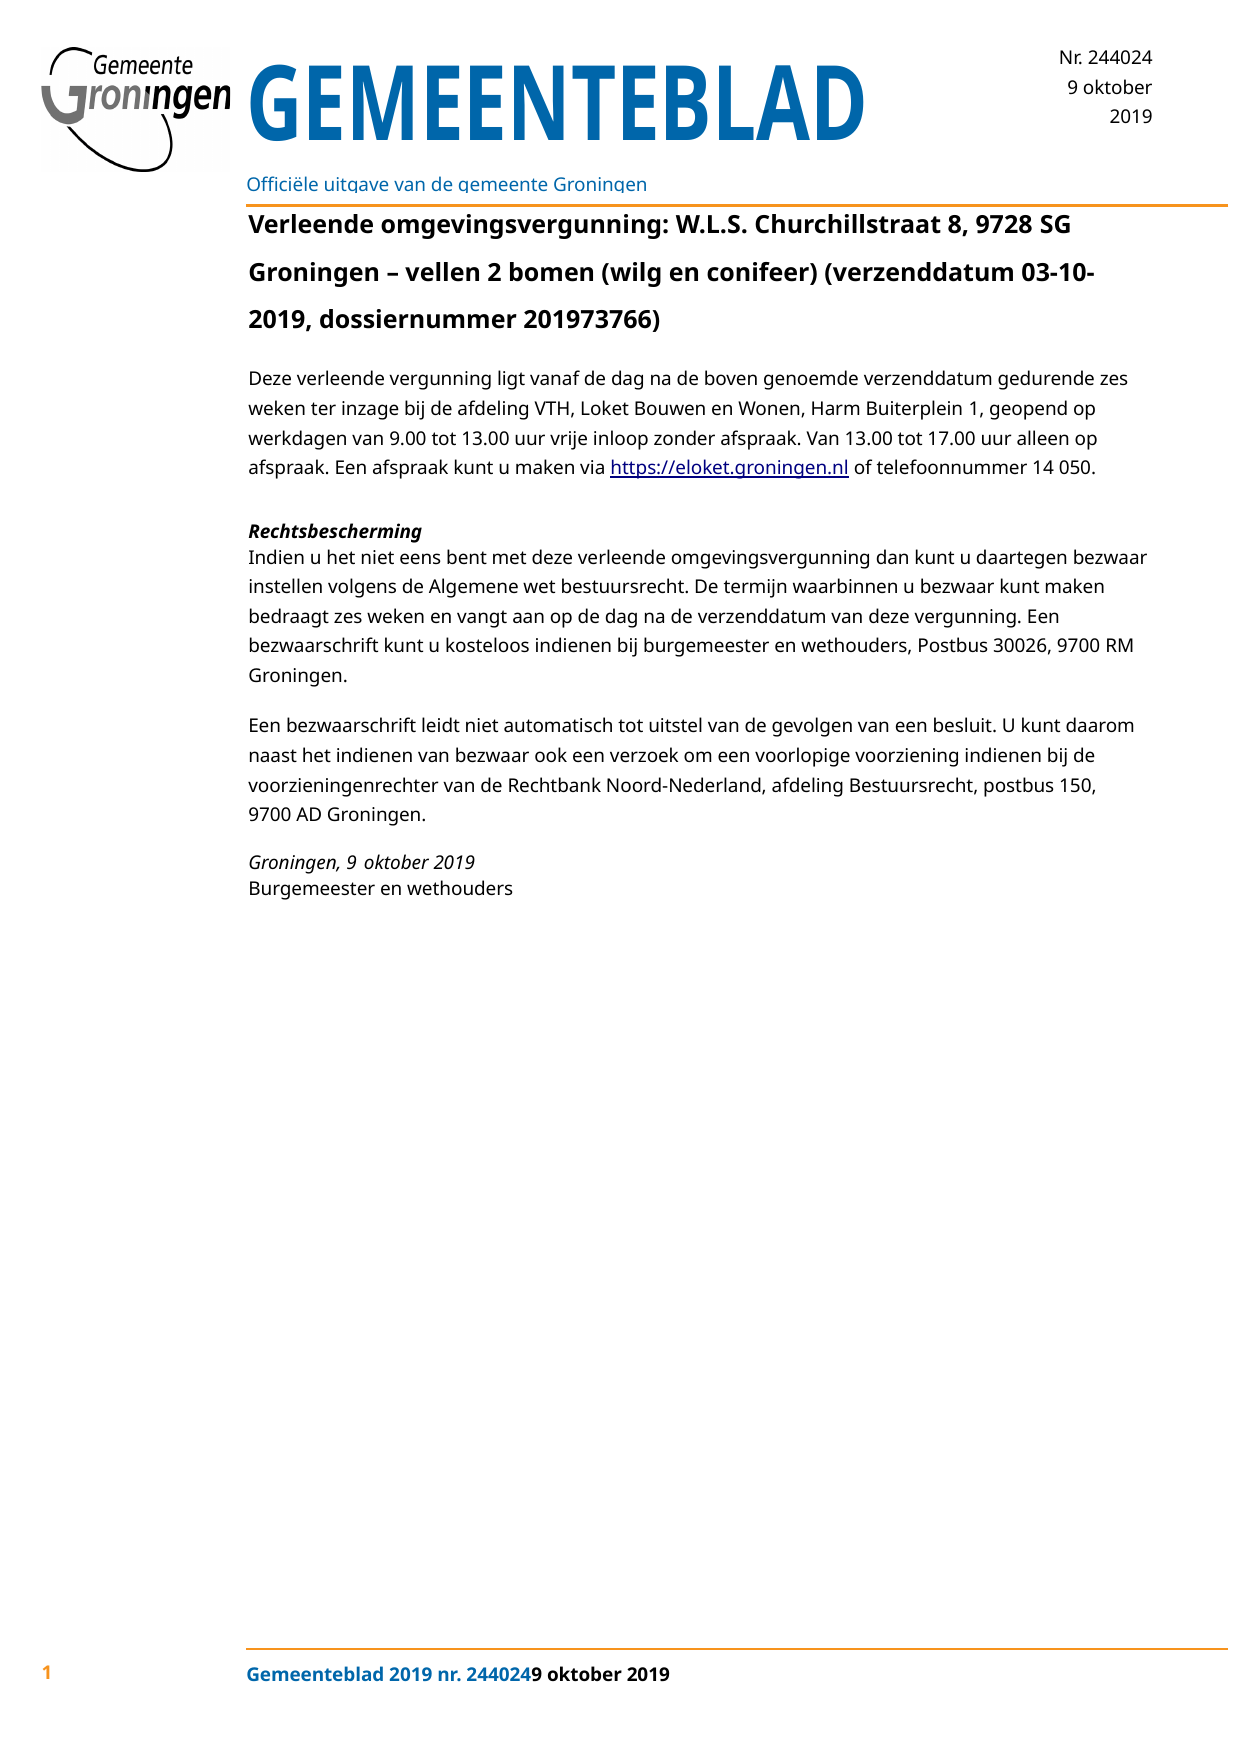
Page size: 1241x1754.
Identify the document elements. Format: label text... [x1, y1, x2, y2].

picture [41, 47, 231, 172]
text Indien u het niet eens bent met deze verleende omgevingsvergunning dan kunt u daartegen bezwaar instellen volgens de Algemene wet bestuursrecht. De termijn waarbinnen u bezwaar kunt maken bedraagt zes weken en vangt aan op de dag na de verzenddatum van deze vergunning. Een bezwaarschrift kunt u kosteloos indienen bij burgemeester en wethouders, Postbus 30026, 9700 RM Groningen. [248, 544, 1152, 688]
text Verleende omgevingsvergunning: W.L.S. Churchillstraat 8, 9728 SG Groningen – vellen 2 bomen (wilg en conifeer) (verzenddatum 03-10-2019, dossiernummer 201973766) [248, 207, 1152, 336]
text Groningen, 9 oktober 2019 [248, 849, 1152, 875]
text Rechtsbescherming [248, 518, 1152, 544]
text Een bezwaarschrift leidt niet automatisch tot uitstel van de gevolgen van een besluit. U kunt daarom naast het indienen van bezwaar ook een verzoek om een voorlopige voorziening indienen bij de voorzieningenrechter van de Rechtbank Noord-Nederland, afdeling Bestuursrecht, postbus 150, 9700 AD Groningen. [248, 713, 1152, 827]
text Deze verleende vergunning ligt vanaf de dag na de boven genoemde verzenddatum gedurende zes weken ter inzage bij de afdeling VTH, Loket Bouwen en Wonen, Harm Buiterplein 1, geopend op werkdagen van 9.00 tot 13.00 uur vrije inloop zonder afspraak. Van 13.00 tot 17.00 uur alleen op afspraak. Een afspraak kunt u maken via https://eloket.groningen.nl of telefoonnummer 14 050. [248, 366, 1152, 480]
text Burgemeester en wethouders [248, 875, 1152, 901]
